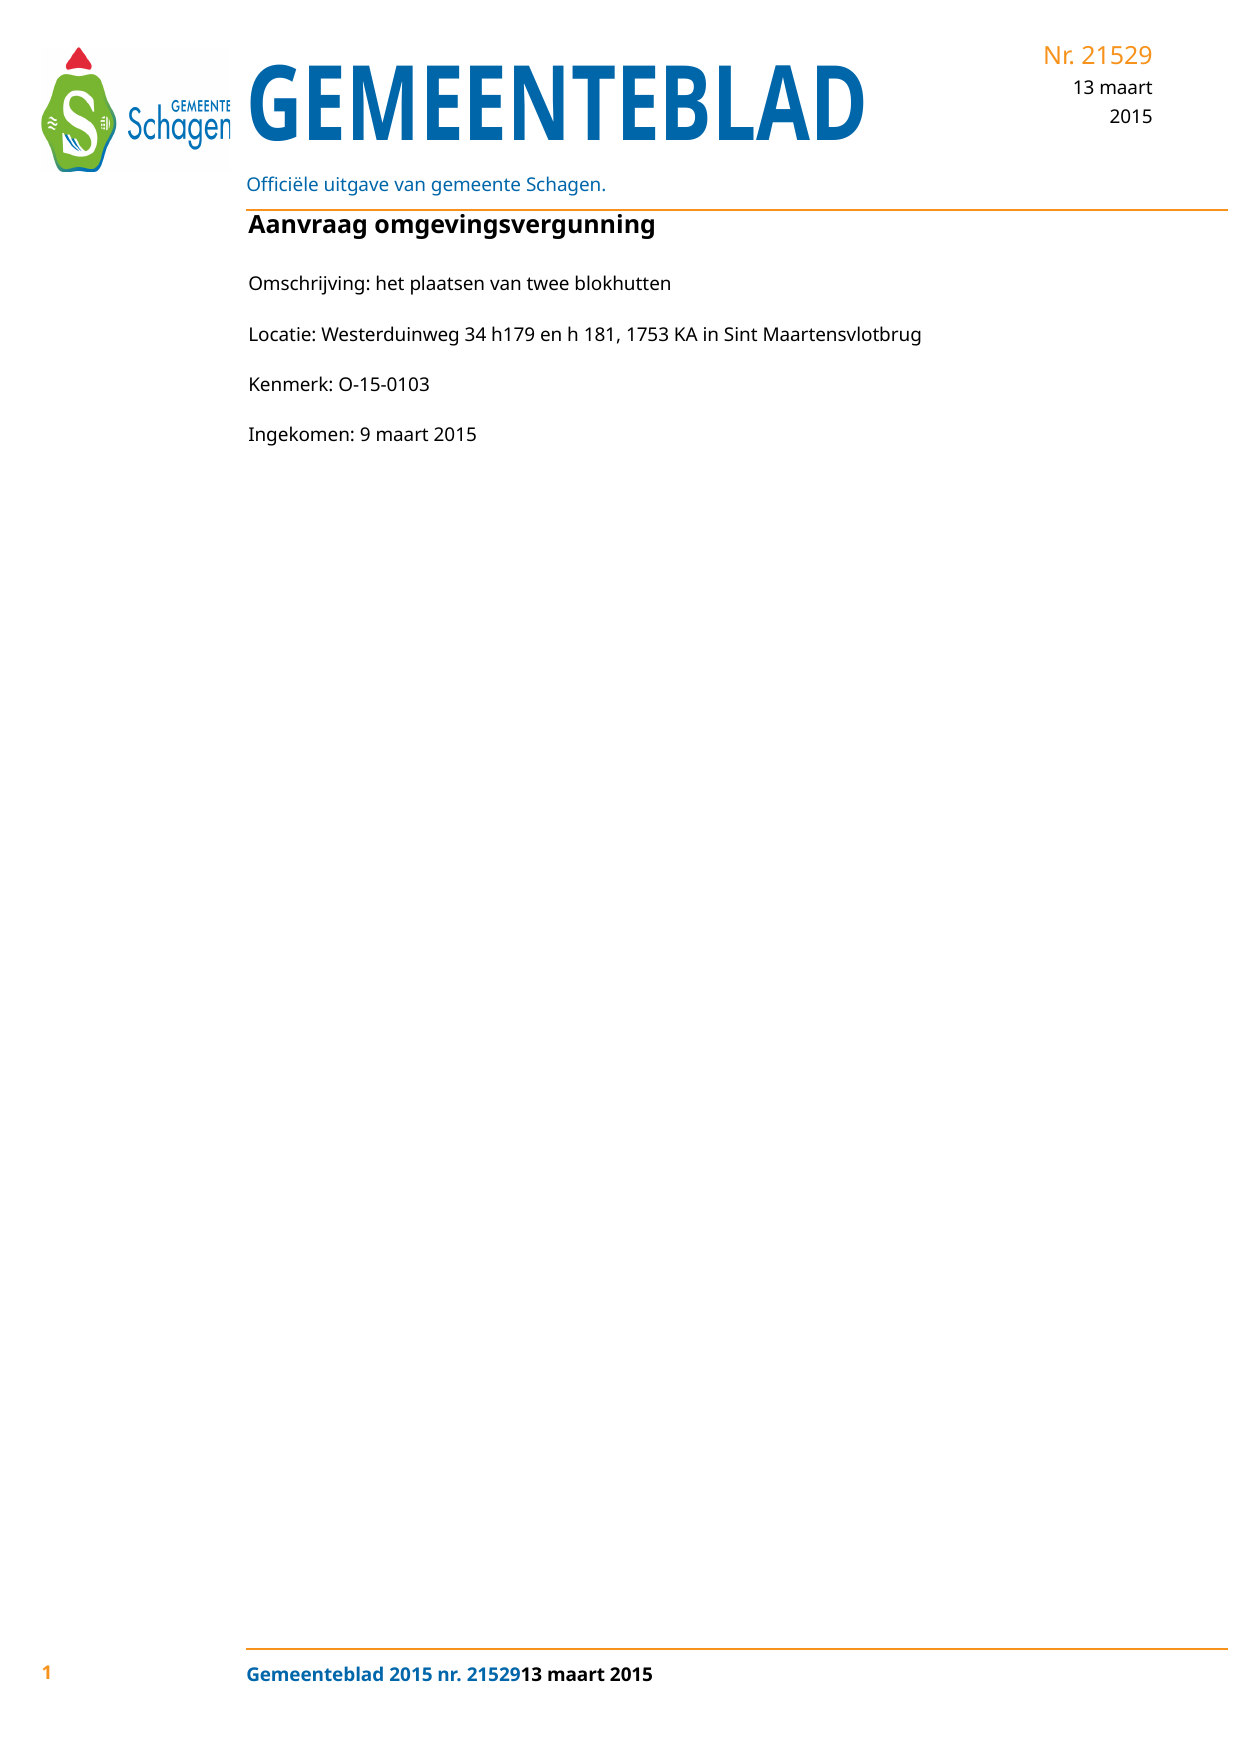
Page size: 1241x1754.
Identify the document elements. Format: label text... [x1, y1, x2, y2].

text Locatie: Westerduinweg 34 h179 en h 181, 1753 KA in Sint Maartensvlotbrug [248, 321, 1152, 346]
text Omschrijving: het plaatsen van twee blokhutten [248, 270, 1152, 296]
text Aanvraag omgevingsvergunning [248, 211, 1152, 241]
picture [41, 47, 231, 172]
text Kenmerk: O-15-0103 [248, 371, 1152, 397]
text Ingekomen: 9 maart 2015 [248, 422, 1152, 447]
